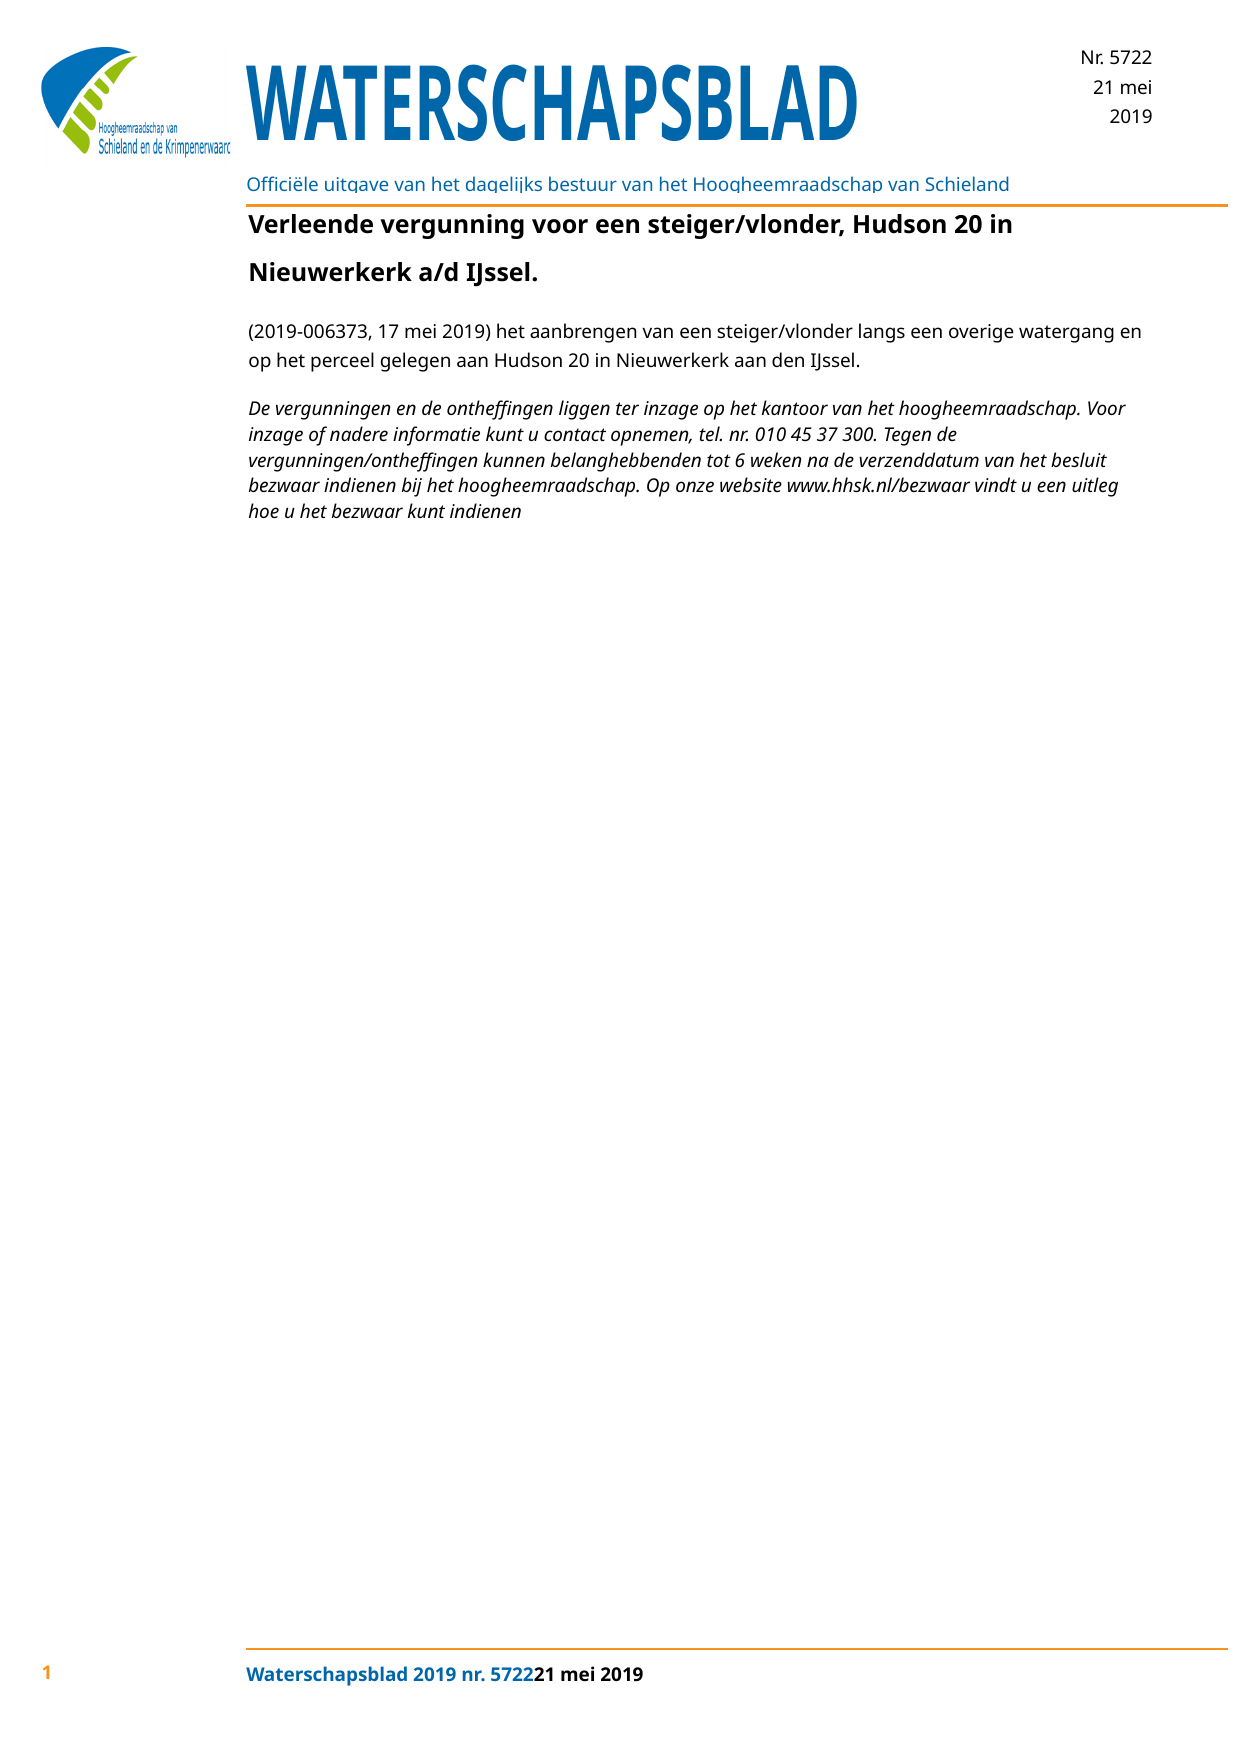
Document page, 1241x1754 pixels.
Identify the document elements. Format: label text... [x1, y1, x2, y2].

text Verleende vergunning voor een steiger/vlonder, Hudson 20 in Nieuwerkerk a/d IJssel. [248, 207, 1152, 288]
text De vergunningen en de ontheffingen liggen ter inzage op het kantoor van het hoogheemraadschap. Voor inzage of nadere informatie kunt u contact opnemen, tel. nr. 010 45 37 300. Tegen de vergunningen/ontheffingen kunnen belanghebbenden tot 6 weken na de verzenddatum van het besluit bezwaar indienen bij het hoogheemraadschap. Op onze website www.hhsk.nl/bezwaar vindt u een uitleg hoe u het bezwaar kunt indienen [248, 395, 1152, 524]
text (2019-006373, 17 mei 2019) het aanbrengen van een steiger/vlonder langs een overige watergang en op het perceel gelegen aan Hudson 20 in Nieuwerkerk aan den IJssel. [248, 318, 1152, 373]
picture [41, 47, 231, 172]
